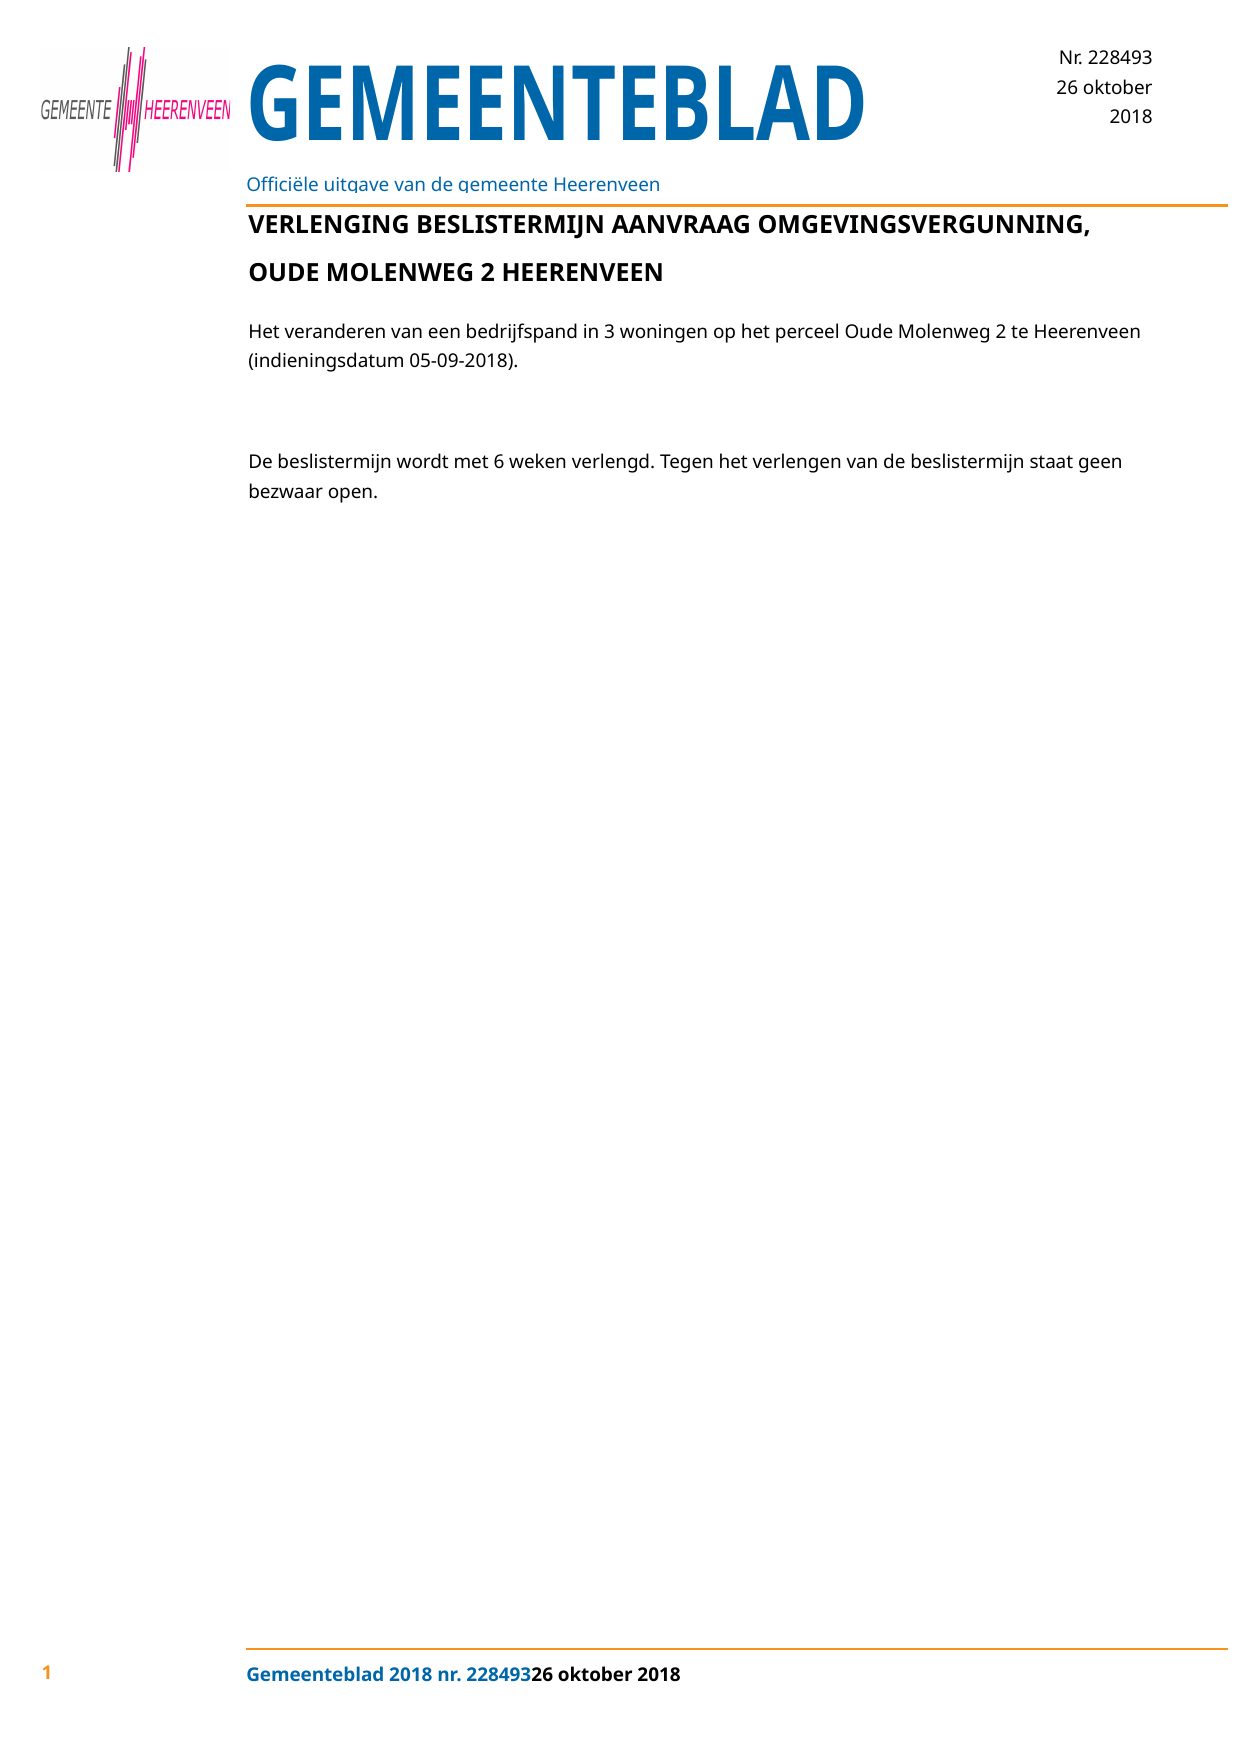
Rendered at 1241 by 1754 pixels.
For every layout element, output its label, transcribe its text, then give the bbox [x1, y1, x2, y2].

text VERLENGING BESLISTERMIJN AANVRAAG OMGEVINGSVERGUNNING, OUDE MOLENWEG 2 HEERENVEEN [248, 207, 1152, 288]
picture [41, 47, 231, 172]
text Het veranderen van een bedrijfspand in 3 woningen op het perceel Oude Molenweg 2 te Heerenveen (indieningsdatum 05-09-2018). [248, 318, 1152, 373]
text De beslistermijn wordt met 6 weken verlengd. Tegen het verlengen van de beslistermijn staat geen bezwaar open. [248, 448, 1152, 504]
